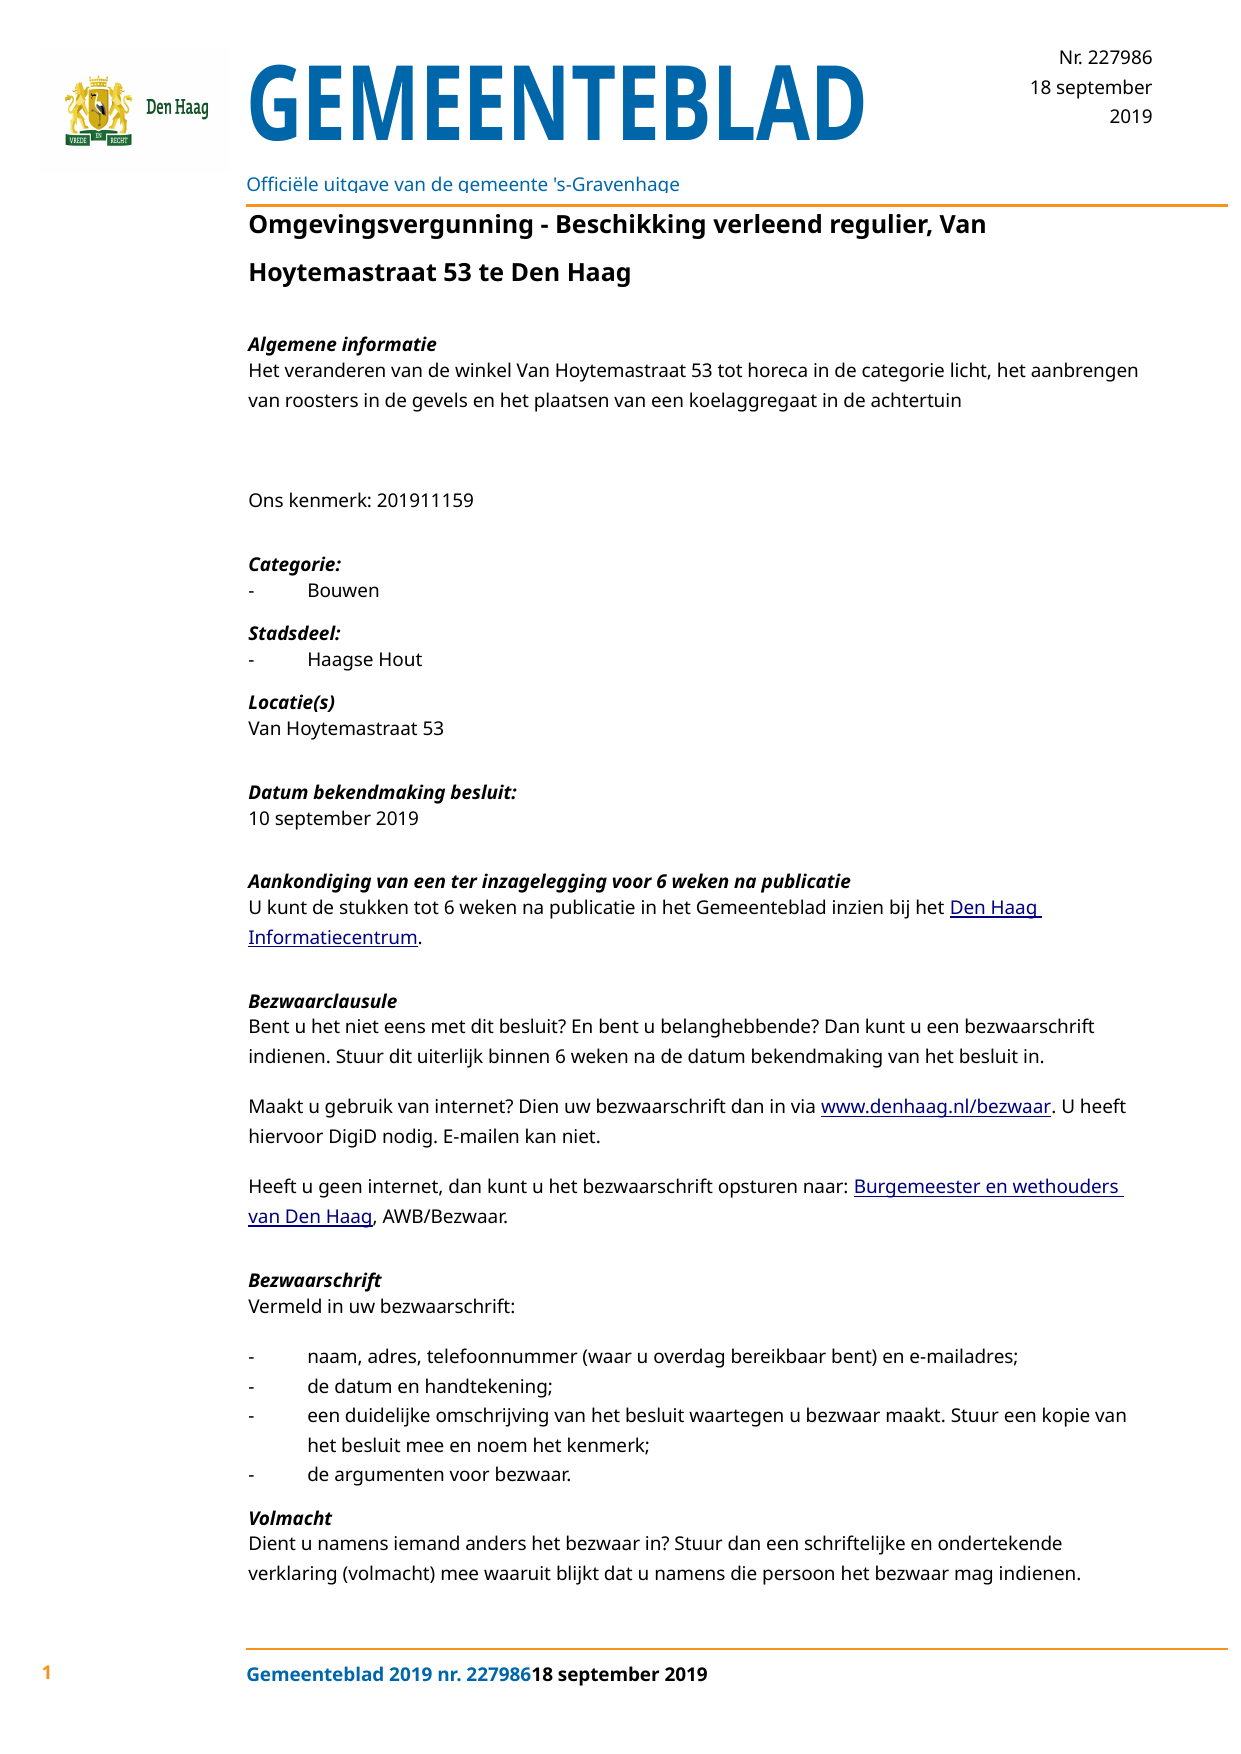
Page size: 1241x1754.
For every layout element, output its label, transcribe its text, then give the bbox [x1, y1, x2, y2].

text Ons kenmerk: 201911159 [248, 488, 1152, 513]
list de argumenten voor bezwaar. [248, 1462, 1152, 1487]
text Het veranderen van de winkel Van Hoytemastraat 53 tot horeca in de categorie licht, het aanbrengen van roosters in de gevels en het plaatsen van een koelaggregaat in de achtertuin [248, 357, 1152, 412]
text Aankondiging van een ter inzagelegging voor 6 weken na publicatie [248, 869, 1152, 894]
text Omgevingsvergunning - Beschikking verleend regulier, Van Hoytemastraat 53 te Den Haag [248, 207, 1152, 288]
text Datum bekendmaking besluit: [248, 779, 1152, 805]
text Locatie(s) [248, 689, 1152, 715]
text Van Hoytemastraat 53 [248, 715, 1152, 741]
text U kunt de stukken tot 6 weken na publicatie in het Gemeenteblad inzien bij het Den Haag Informatiecentrum. [248, 894, 1152, 950]
list Bouwen [248, 577, 1152, 603]
text Vermeld in uw bezwaarschrift: [248, 1293, 1152, 1319]
text Maakt u gebruik van internet? Dien uw bezwaarschrift dan in via www.denhaag.nl/bezwaar. U heeft hiervoor DigiD nodig. E-mailen kan niet. [248, 1094, 1152, 1149]
text Volmacht [248, 1505, 1152, 1531]
picture [41, 47, 231, 172]
text Heeft u geen internet, dan kunt u het bezwaarschrift opsturen naar: Burgemeester en wethouders van Den Haag, AWB/Bezwaar. [248, 1174, 1152, 1229]
text Dient u namens iemand anders het bezwaar in? Stuur dan een schriftelijke en ondertekende verklaring (volmacht) mee waaruit blijkt dat u namens die persoon het bezwaar mag indienen. [248, 1531, 1152, 1586]
text Bent u het niet eens met dit besluit? En bent u belanghebbende? Dan kunt u een bezwaarschrift indienen. Stuur dit uiterlijk binnen 6 weken na de datum bekendmaking van het besluit in. [248, 1014, 1152, 1069]
text Categorie: [248, 552, 1152, 577]
text Stadsdeel: [248, 620, 1152, 646]
text Algemene informatie [248, 331, 1152, 357]
text 10 september 2019 [248, 805, 1152, 830]
list een duidelijke omschrijving van het besluit waartegen u bezwaar maakt. Stuur een kopie van het besluit mee en noem het kenmerk; [248, 1402, 1152, 1458]
list naam, adres, telefoonnummer (waar u overdag bereikbaar bent) en e-mailadres; [248, 1343, 1152, 1369]
text Bezwaarclausule [248, 988, 1152, 1014]
list de datum en handtekening; [248, 1373, 1152, 1399]
list Haagse Hout [248, 646, 1152, 672]
text Bezwaarschrift [248, 1267, 1152, 1293]
